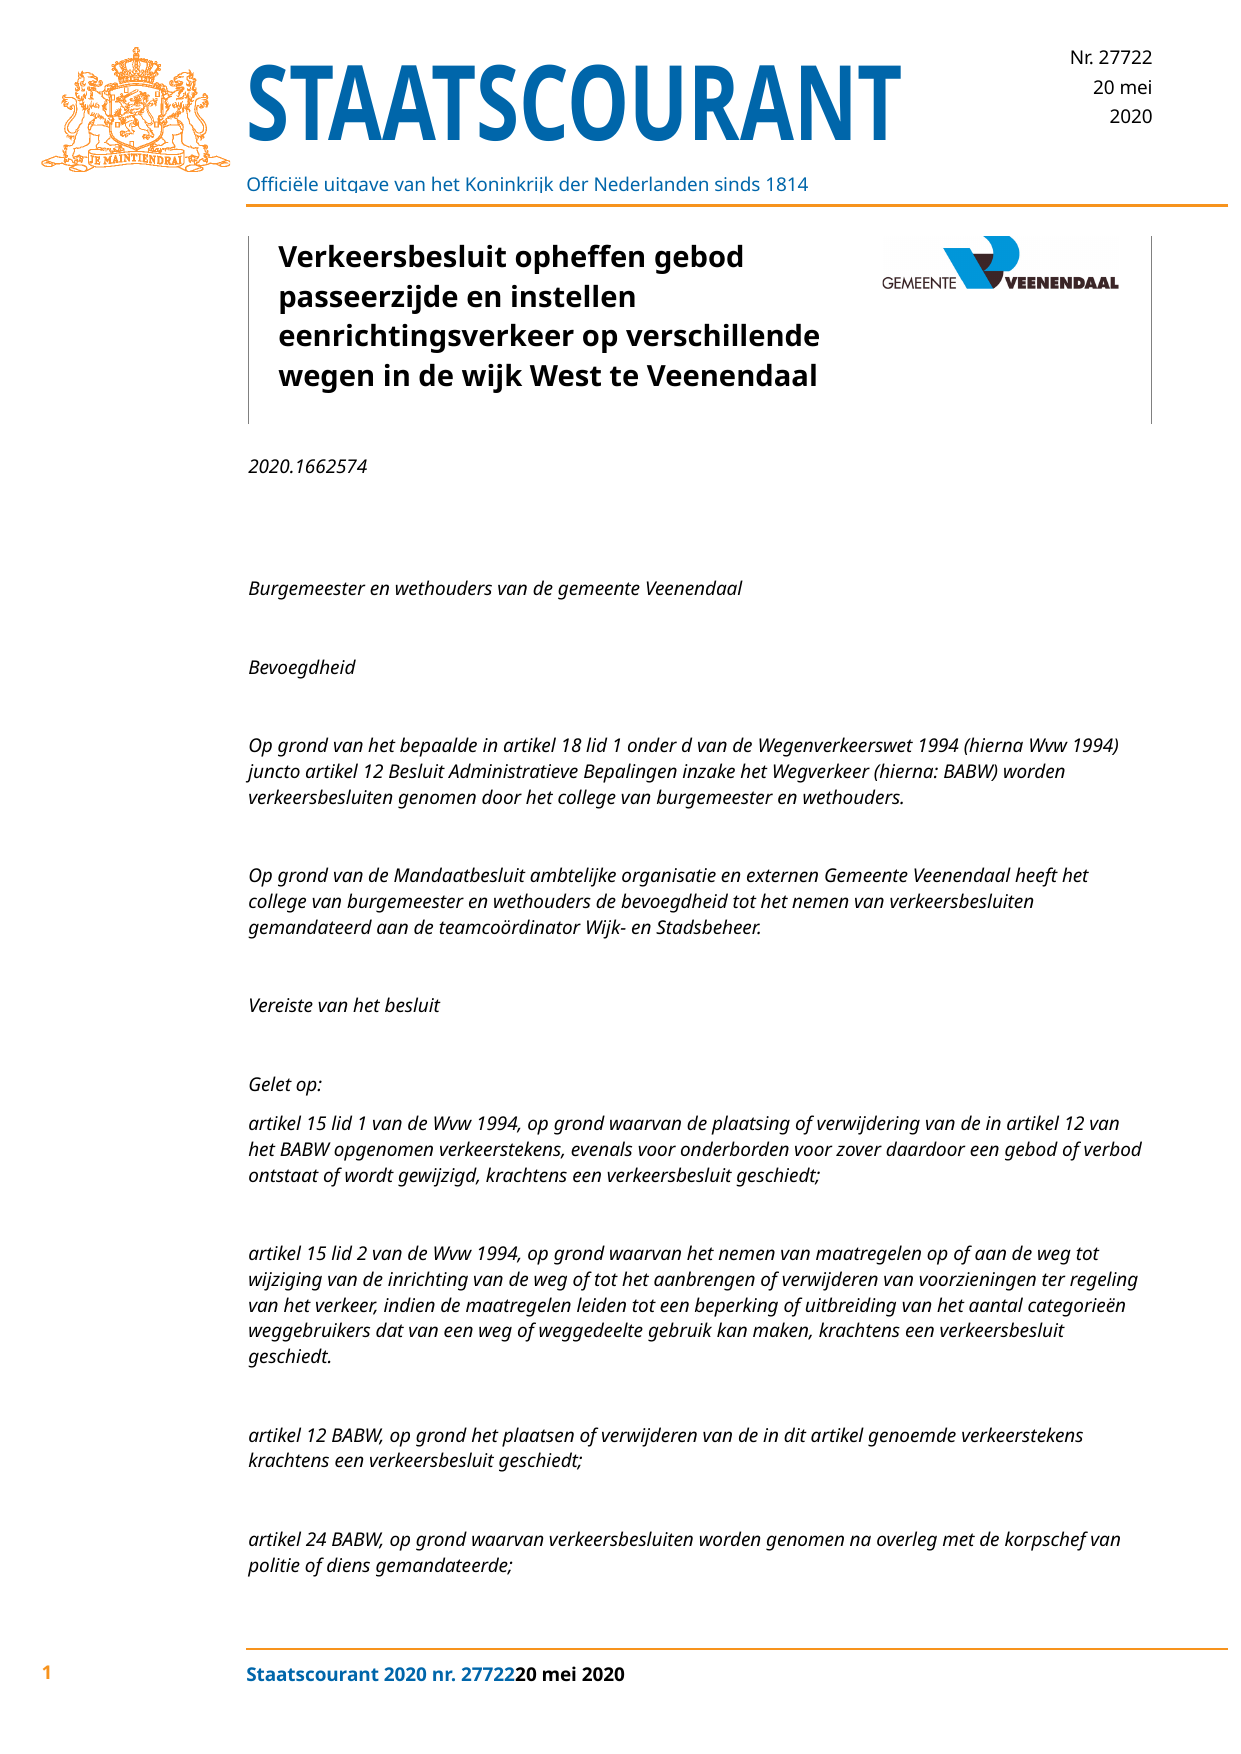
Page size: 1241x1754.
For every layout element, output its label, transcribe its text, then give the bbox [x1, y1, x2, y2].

text artikel 15 lid 2 van de Wvw 1994, op grond waarvan het nemen van maatregelen op of aan de weg tot wijziging van de inrichting van de weg of tot het aanbrengen of verwijderen van voorzieningen ter regeling van het verkeer, indien de maatregelen leiden tot een beperking of uitbreiding van het aantal categorieën weggebruikers dat van een weg of weggedeelte gebruik kan maken, krachtens een verkeersbesluit geschiedt. [248, 1240, 1152, 1369]
text Burgemeester en wethouders van de gemeente Veenendaal [248, 575, 1152, 601]
text artikel 24 BABW, op grond waarvan verkeersbesluiten worden genomen na overleg met de korpschef van politie of diens gemandateerde; [248, 1526, 1152, 1577]
text Gelet op: [248, 1071, 1152, 1097]
picture [41, 47, 231, 172]
text Op grond van de Mandaatbesluit ambtelijke organisatie en externen Gemeente Veenendaal heeft het college van burgemeester en wethouders de bevoegdheid tot het nemen van verkeersbesluiten gemandateerd aan de teamcoördinator Wijk- en Stadsbeheer. [248, 862, 1152, 940]
picture [882, 236, 993, 289]
text Vereiste van het besluit [248, 992, 1152, 1018]
text 2020.1662574 [248, 454, 1152, 479]
text artikel 15 lid 1 van de Wvw 1994, op grond waarvan de plaatsing of verwijdering van de in artikel 12 van het BABW opgenomen verkeerstekens, evenals voor onderborden voor zover daardoor een gebod of verbod ontstaat of wordt gewijzigd, krachtens een verkeersbesluit geschiedt; [248, 1110, 1152, 1187]
text Bevoegdheid [248, 654, 1152, 680]
table_header Verkeersbesluit opheffen gebod passeerzijde en instellen eenrichtingsverkeer op verschillende wegen in de wijk West te Veenendaal [249, 236, 850, 424]
picture [985, 236, 1119, 289]
text artikel 12 BABW, op grond het plaatsen of verwijderen van de in dit artikel genoemde verkeerstekens krachtens een verkeersbesluit geschiedt; [248, 1422, 1152, 1473]
table_header [850, 236, 1151, 424]
text Op grond van het bepaalde in artikel 18 lid 1 onder d van de Wegenverkeerswet 1994 (hierna Wvw 1994) juncto artikel 12 Besluit Administratieve Bepalingen inzake het Wegverkeer (hierna: BABW) worden verkeersbesluiten genomen door het college van burgemeester en wethouders. [248, 732, 1152, 810]
